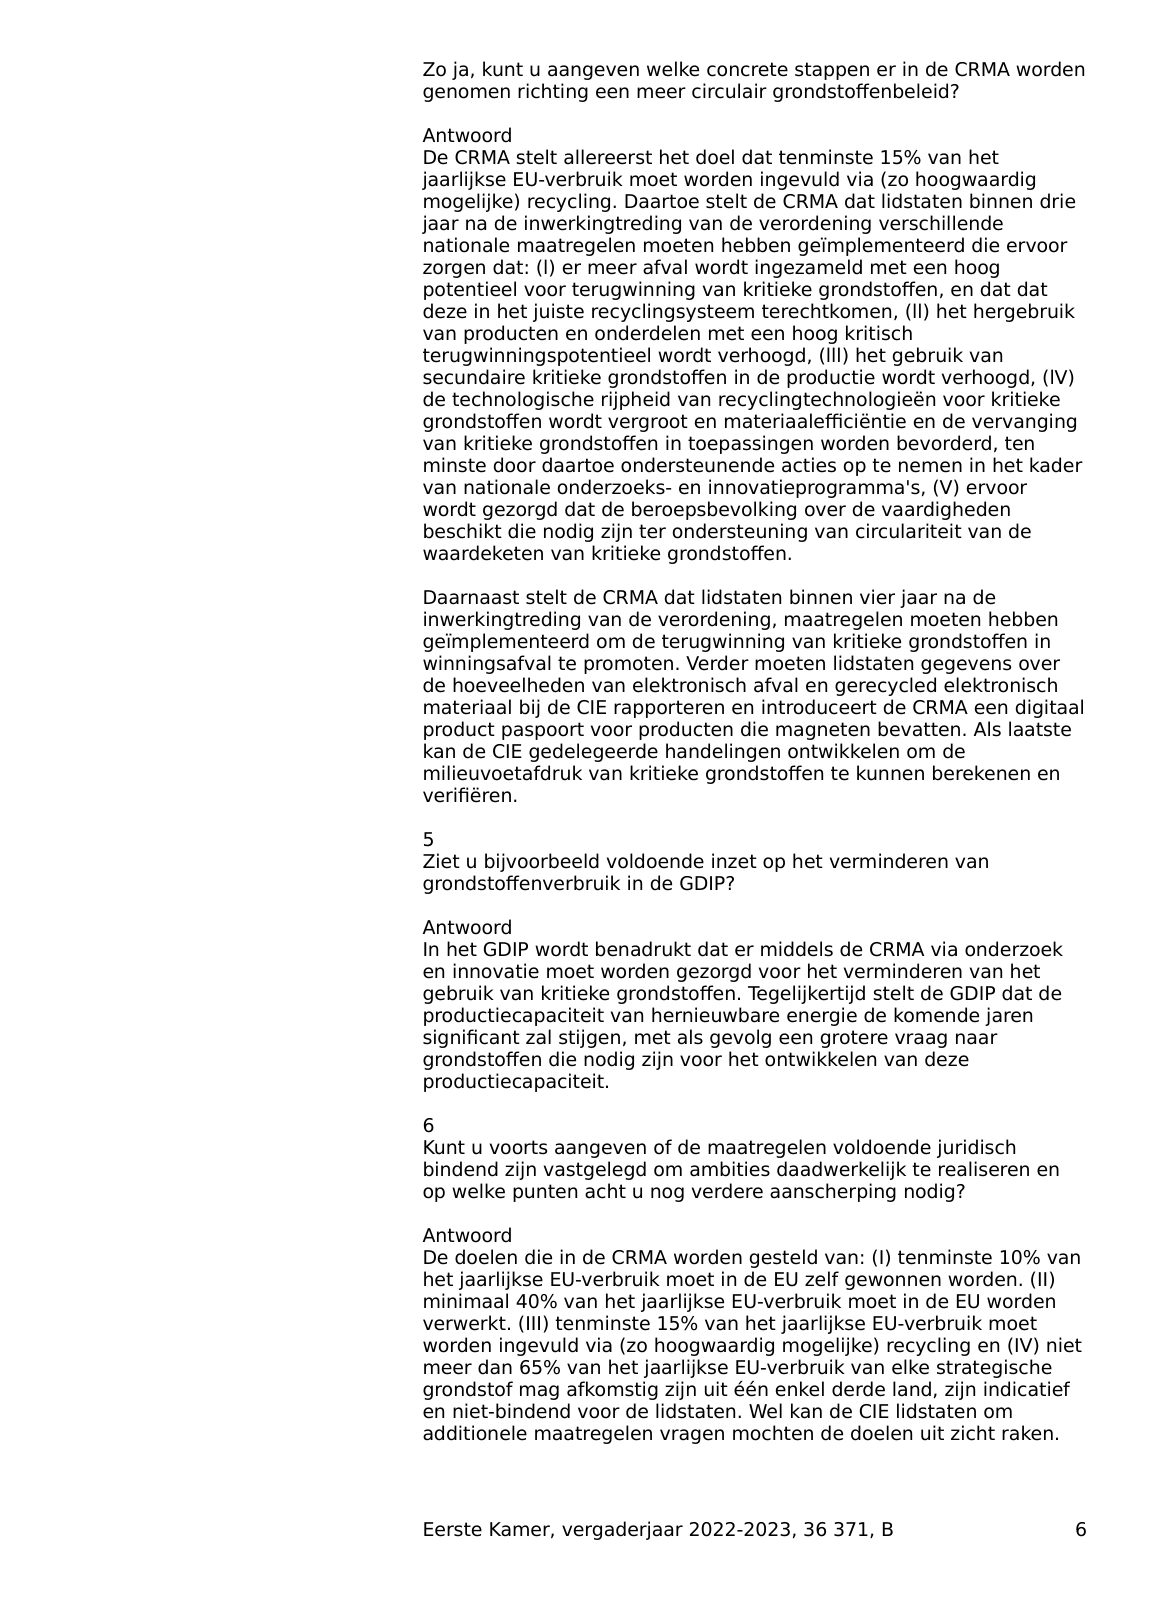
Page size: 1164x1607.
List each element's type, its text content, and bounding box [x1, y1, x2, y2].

text De CRMA stelt allereerst het doel dat tenminste 15% van het jaarlijkse EU-verbruik moet worden ingevuld via (zo hoogwaardig mogelijke) recycling. Daartoe stelt de CRMA dat lidstaten binnen drie jaar na de inwerkingtreding van de verordening verschillende nationale maatregelen moeten hebben geïmplementeerd die ervoor zorgen dat: (l) er meer afval wordt ingezameld met een hoog potentieel voor terugwinning van kritieke grondstoffen, en dat dat deze in het juiste recyclingsysteem terechtkomen, (ll) het hergebruik van producten en onderdelen met een hoog kritisch terugwinningspotentieel wordt verhoogd, (lll) het gebruik van secundaire kritieke grondstoffen in de productie wordt verhoogd, (lV) de technologische rijpheid van recyclingtechnologieën voor kritieke grondstoffen wordt vergroot en materiaalefficiëntie en de vervanging van kritieke grondstoffen in toepassingen worden bevorderd, ten minste door daartoe ondersteunende acties op te nemen in het kader van nationale onderzoeks- en innovatieprogramma's, (V) ervoor wordt gezorgd dat de beroepsbevolking over de vaardigheden beschikt die nodig zijn ter ondersteuning van circulariteit van de waardeketen van kritieke grondstoffen. [422, 147, 1087, 565]
text Antwoord [422, 1225, 1087, 1247]
text Antwoord [422, 125, 1087, 147]
text Ziet u bijvoorbeeld voldoende inzet op het verminderen van grondstoffenverbruik in de GDIP? [422, 851, 1087, 895]
text 5 [422, 829, 1087, 851]
text Daarnaast stelt de CRMA dat lidstaten binnen vier jaar na de inwerkingtreding van de verordening, maatregelen moeten hebben geïmplementeerd om de terugwinning van kritieke grondstoffen in winningsafval te promoten. Verder moeten lidstaten gegevens over de hoeveelheden van elektronisch afval en gerecycled elektronisch materiaal bij de CIE rapporteren en introduceert de CRMA een digitaal product paspoort voor producten die magneten bevatten. Als laatste kan de CIE gedelegeerde handelingen ontwikkelen om de milieuvoetafdruk van kritieke grondstoffen te kunnen berekenen en verifiëren. [422, 587, 1087, 807]
text Antwoord [422, 917, 1087, 939]
text In het GDIP wordt benadrukt dat er middels de CRMA via onderzoek en innovatie moet worden gezorgd voor het verminderen van het gebruik van kritieke grondstoffen. Tegelijkertijd stelt de GDIP dat de productiecapaciteit van hernieuwbare energie de komende jaren significant zal stijgen, met als gevolg een grotere vraag naar grondstoffen die nodig zijn voor het ontwikkelen van deze productiecapaciteit. [422, 939, 1087, 1093]
text Kunt u voorts aangeven of de maatregelen voldoende juridisch bindend zijn vastgelegd om ambities daadwerkelijk te realiseren en op welke punten acht u nog verdere aanscherping nodig? [422, 1137, 1087, 1203]
text Zo ja, kunt u aangeven welke concrete stappen er in de CRMA worden genomen richting een meer circulair grondstoffenbeleid? [422, 59, 1087, 103]
text De doelen die in de CRMA worden gesteld van: (I) tenminste 10% van het jaarlijkse EU-verbruik moet in de EU zelf gewonnen worden. (II) minimaal 40% van het jaarlijkse EU-verbruik moet in de EU worden verwerkt. (III) tenminste 15% van het jaarlijkse EU-verbruik moet worden ingevuld via (zo hoogwaardig mogelijke) recycling en (IV) niet meer dan 65% van het jaarlijkse EU-verbruik van elke strategische grondstof mag afkomstig zijn uit één enkel derde land, zijn indicatief en niet-bindend voor de lidstaten. Wel kan de CIE lidstaten om additionele maatregelen vragen mochten de doelen uit zicht raken. [422, 1247, 1087, 1445]
text 6 [422, 1115, 1087, 1137]
